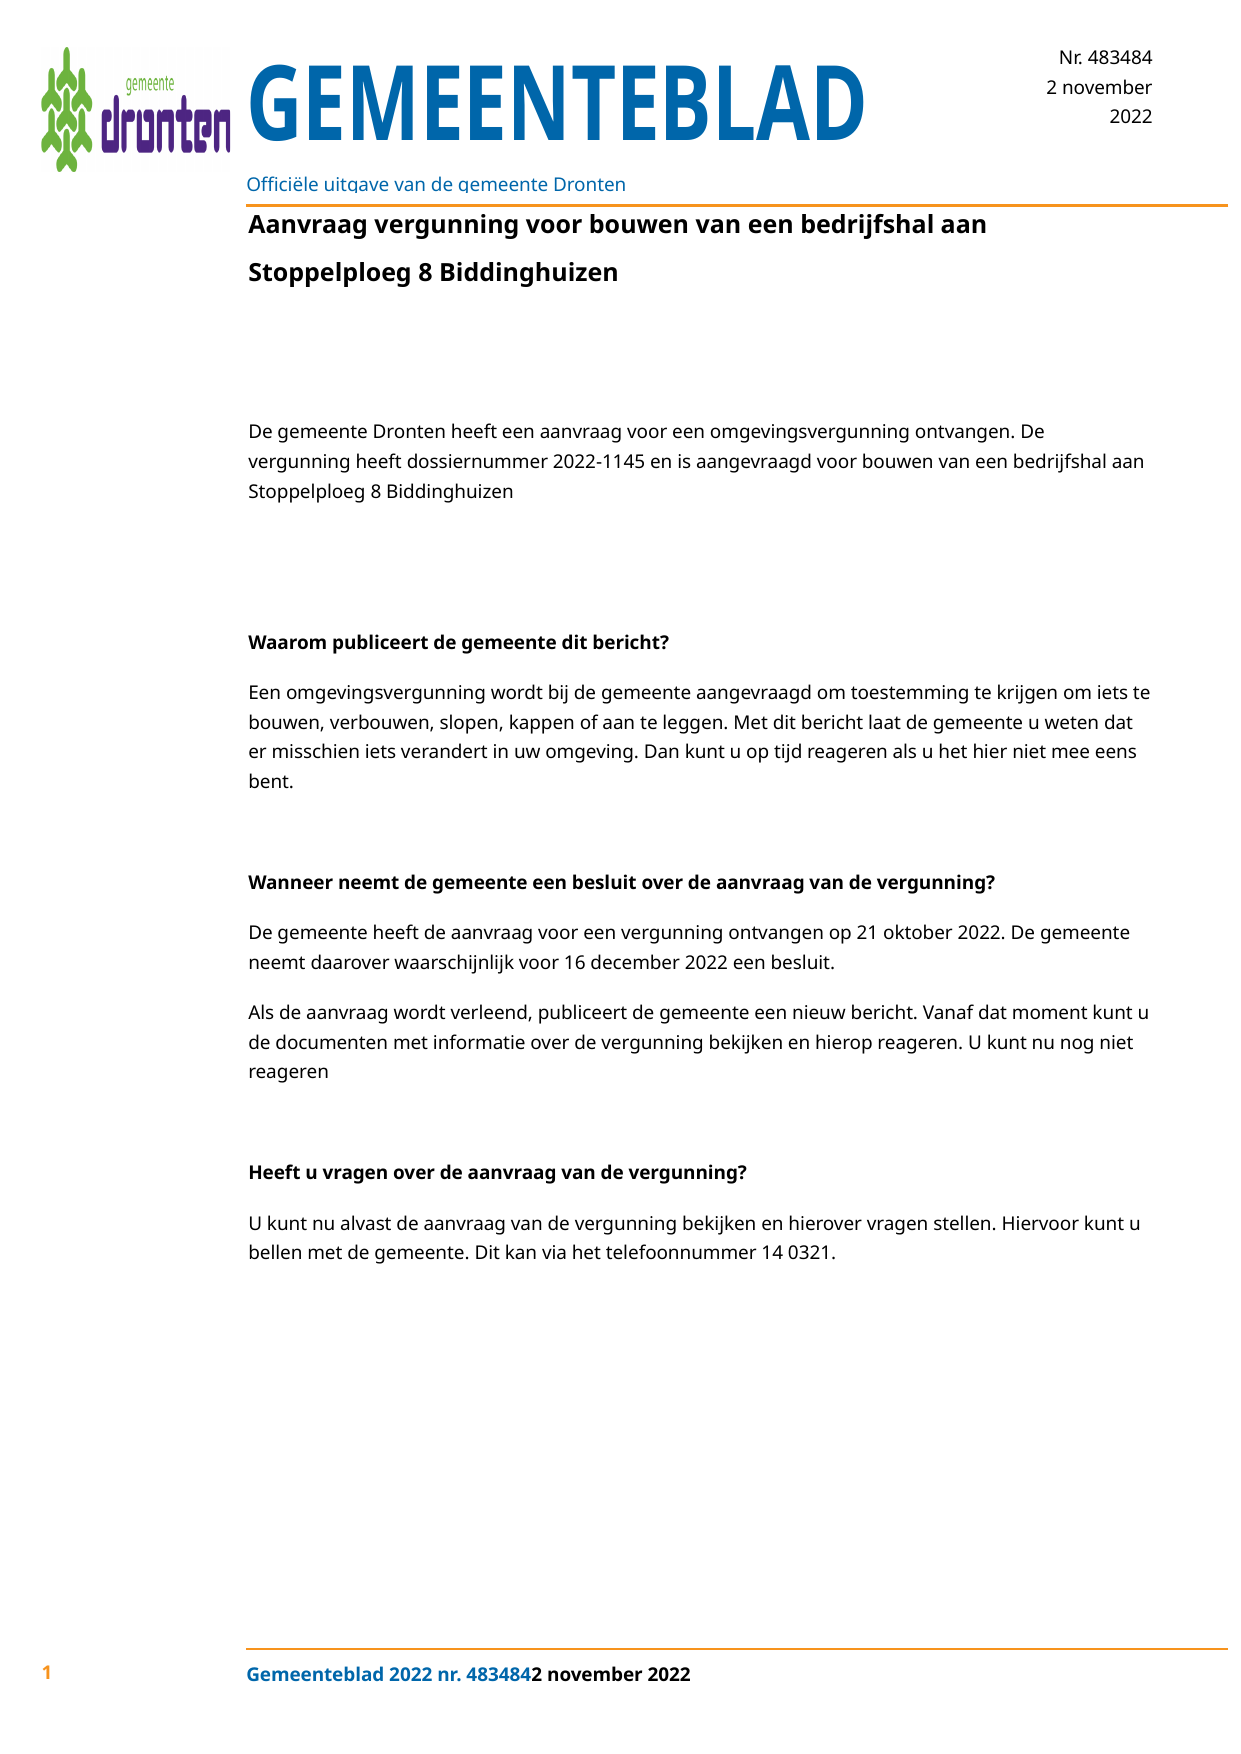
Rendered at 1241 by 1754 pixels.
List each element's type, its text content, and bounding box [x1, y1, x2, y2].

picture [41, 47, 231, 172]
text Heeft u vragen over de aanvraag van de vergunning? [248, 1159, 1152, 1185]
text Wanneer neemt de gemeente een besluit over de aanvraag van de vergunning? [248, 869, 1152, 895]
text Als de aanvraag wordt verleend, publiceert de gemeente een nieuw bericht. Vanaf dat moment kunt u de documenten met informatie over de vergunning bekijken en hierop reageren. U kunt nu nog niet reageren [248, 999, 1152, 1084]
text Een omgevingsvergunning wordt bij de gemeente aangevraagd om toestemming te krijgen om iets te bouwen, verbouwen, slopen, kappen of aan te leggen. Met dit bericht laat de gemeente u weten dat er misschien iets verandert in uw omgeving. Dan kunt u op tijd reageren als u het hier niet mee eens bent. [248, 679, 1152, 794]
text De gemeente heeft de aanvraag voor een vergunning ontvangen op 21 oktober 2022. De gemeente neemt daarover waarschijnlijk voor 16 december 2022 een besluit. [248, 919, 1152, 975]
text De gemeente Dronten heeft een aanvraag voor een omgevingsvergunning ontvangen. De vergunning heeft dossiernummer 2022-1145 en is aangevraagd voor bouwen van een bedrijfshal aan Stoppelploeg 8 Biddinghuizen [248, 419, 1152, 504]
text Aanvraag vergunning voor bouwen van een bedrijfshal aan Stoppelploeg 8 Biddinghuizen [248, 207, 1152, 288]
text Waarom publiceert de gemeente dit bericht? [248, 629, 1152, 655]
text U kunt nu alvast de aanvraag van de vergunning bekijken en hierover vragen stellen. Hiervoor kunt u bellen met de gemeente. Dit kan via het telefoonnummer 14 0321. [248, 1210, 1152, 1265]
